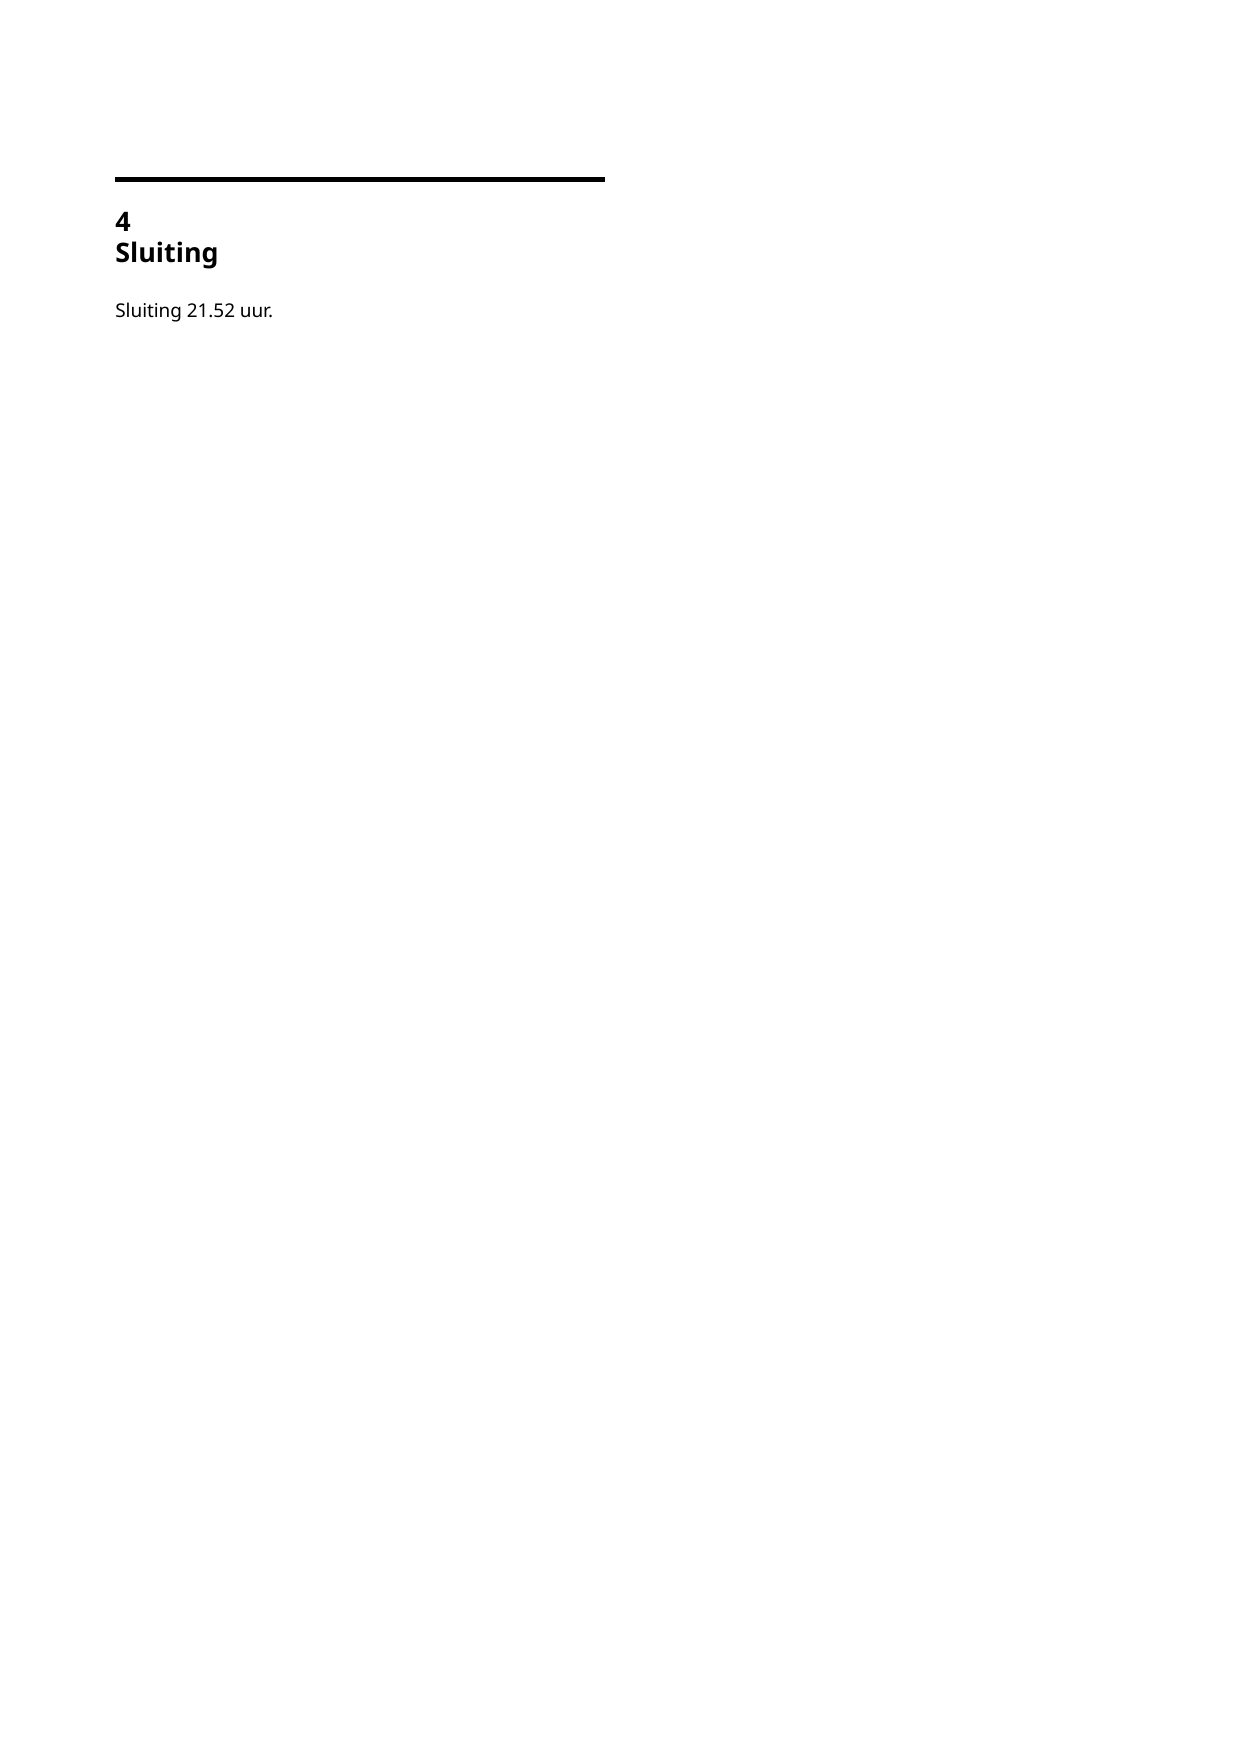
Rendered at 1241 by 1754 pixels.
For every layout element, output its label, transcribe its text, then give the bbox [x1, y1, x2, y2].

text Sluiting 21.52 uur. [115, 302, 605, 322]
text 4 [115, 203, 605, 239]
text Sluiting [115, 239, 605, 283]
